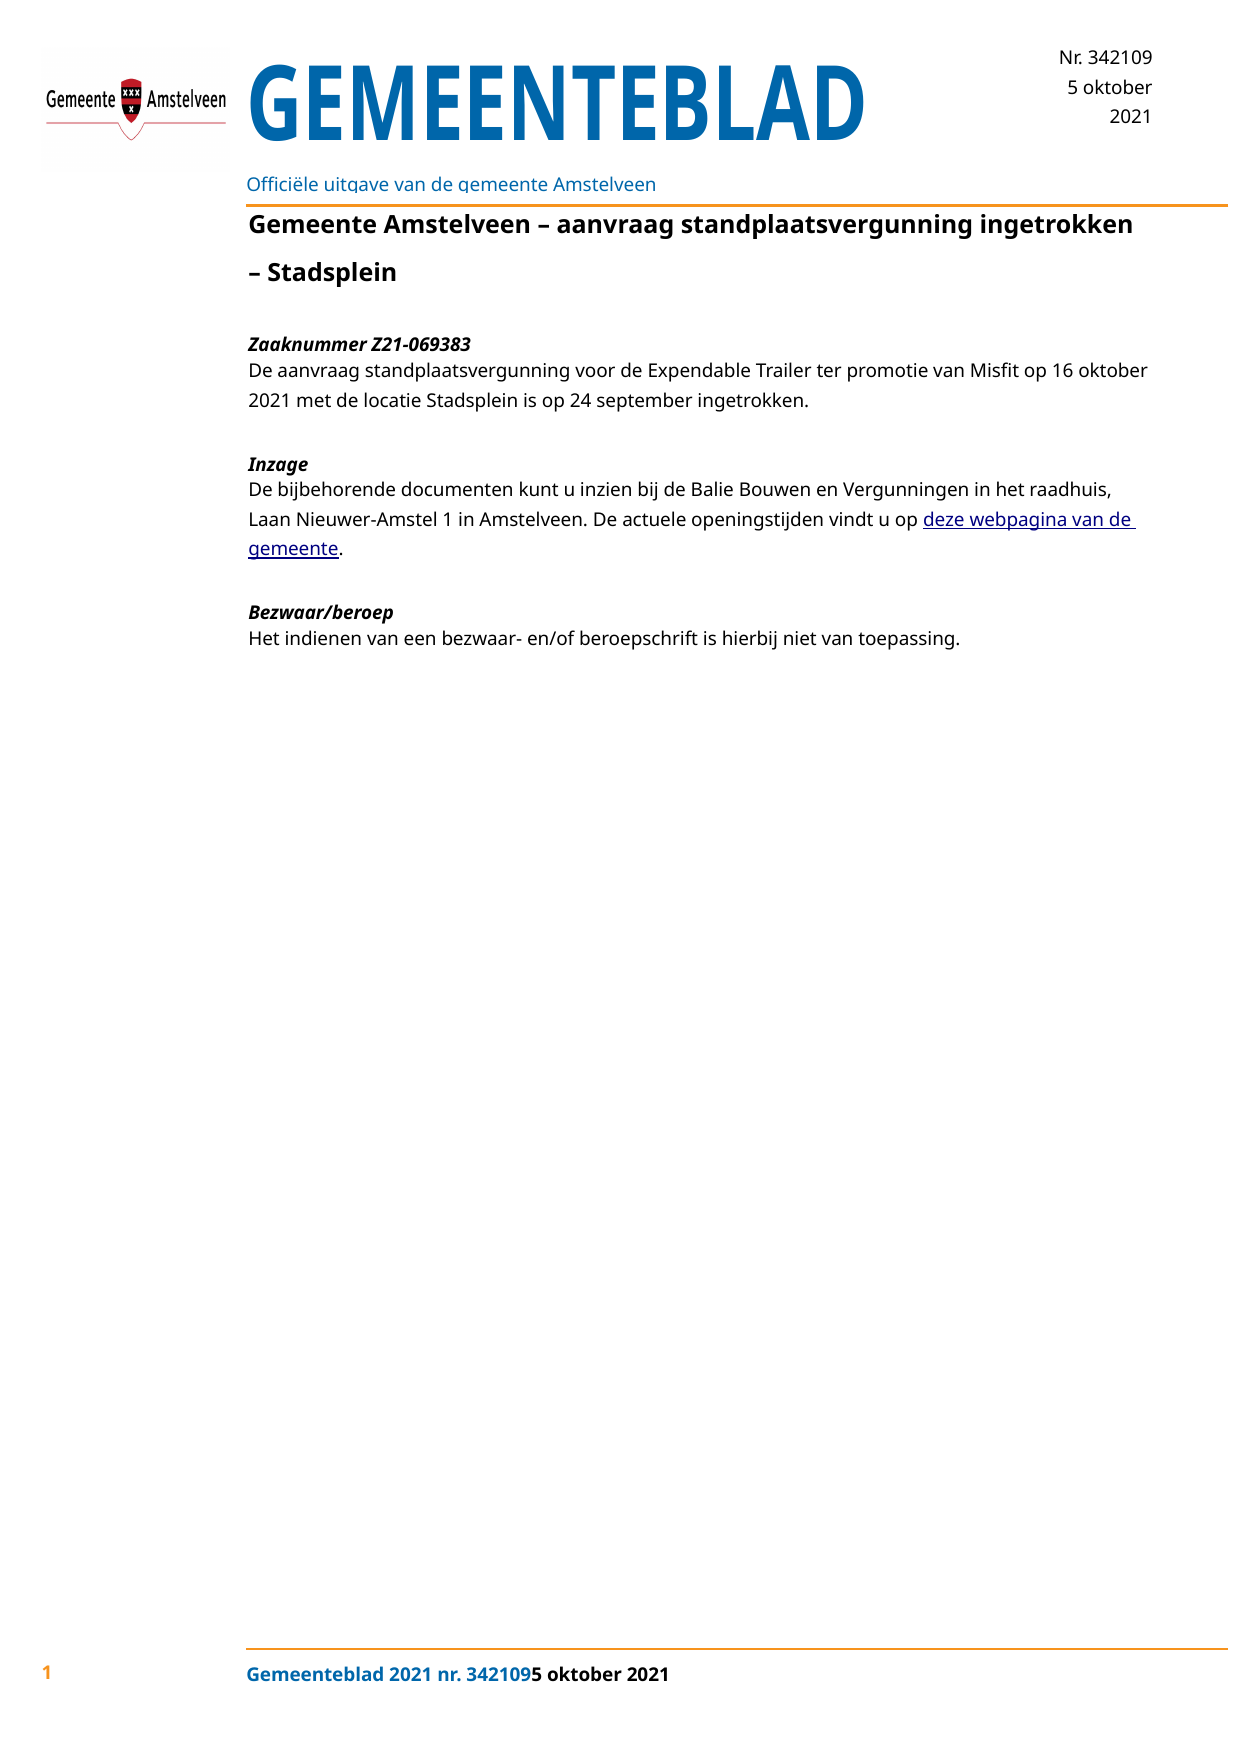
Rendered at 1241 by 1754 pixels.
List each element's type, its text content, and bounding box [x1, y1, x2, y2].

picture [41, 47, 231, 172]
text Het indienen van een bezwaar- en/of beroepschrift is hierbij niet van toepassing. [248, 625, 1152, 651]
text Inzage [248, 451, 1152, 476]
text Bezwaar/beroep [248, 599, 1152, 625]
text De aanvraag standplaatsvergunning voor de Expendable Trailer ter promotie van Misfit op 16 oktober 2021 met de locatie Stadsplein is op 24 september ingetrokken. [248, 357, 1152, 412]
text De bijbehorende documenten kunt u inzien bij de Balie Bouwen en Vergunningen in het raadhuis, Laan Nieuwer-Amstel 1 in Amstelveen. De actuele openingstijden vindt u op deze webpagina van de gemeente. [248, 476, 1152, 561]
text Zaaknummer Z21-069383 [248, 331, 1152, 357]
text Gemeente Amstelveen – aanvraag standplaatsvergunning ingetrokken – Stadsplein [248, 207, 1152, 288]
